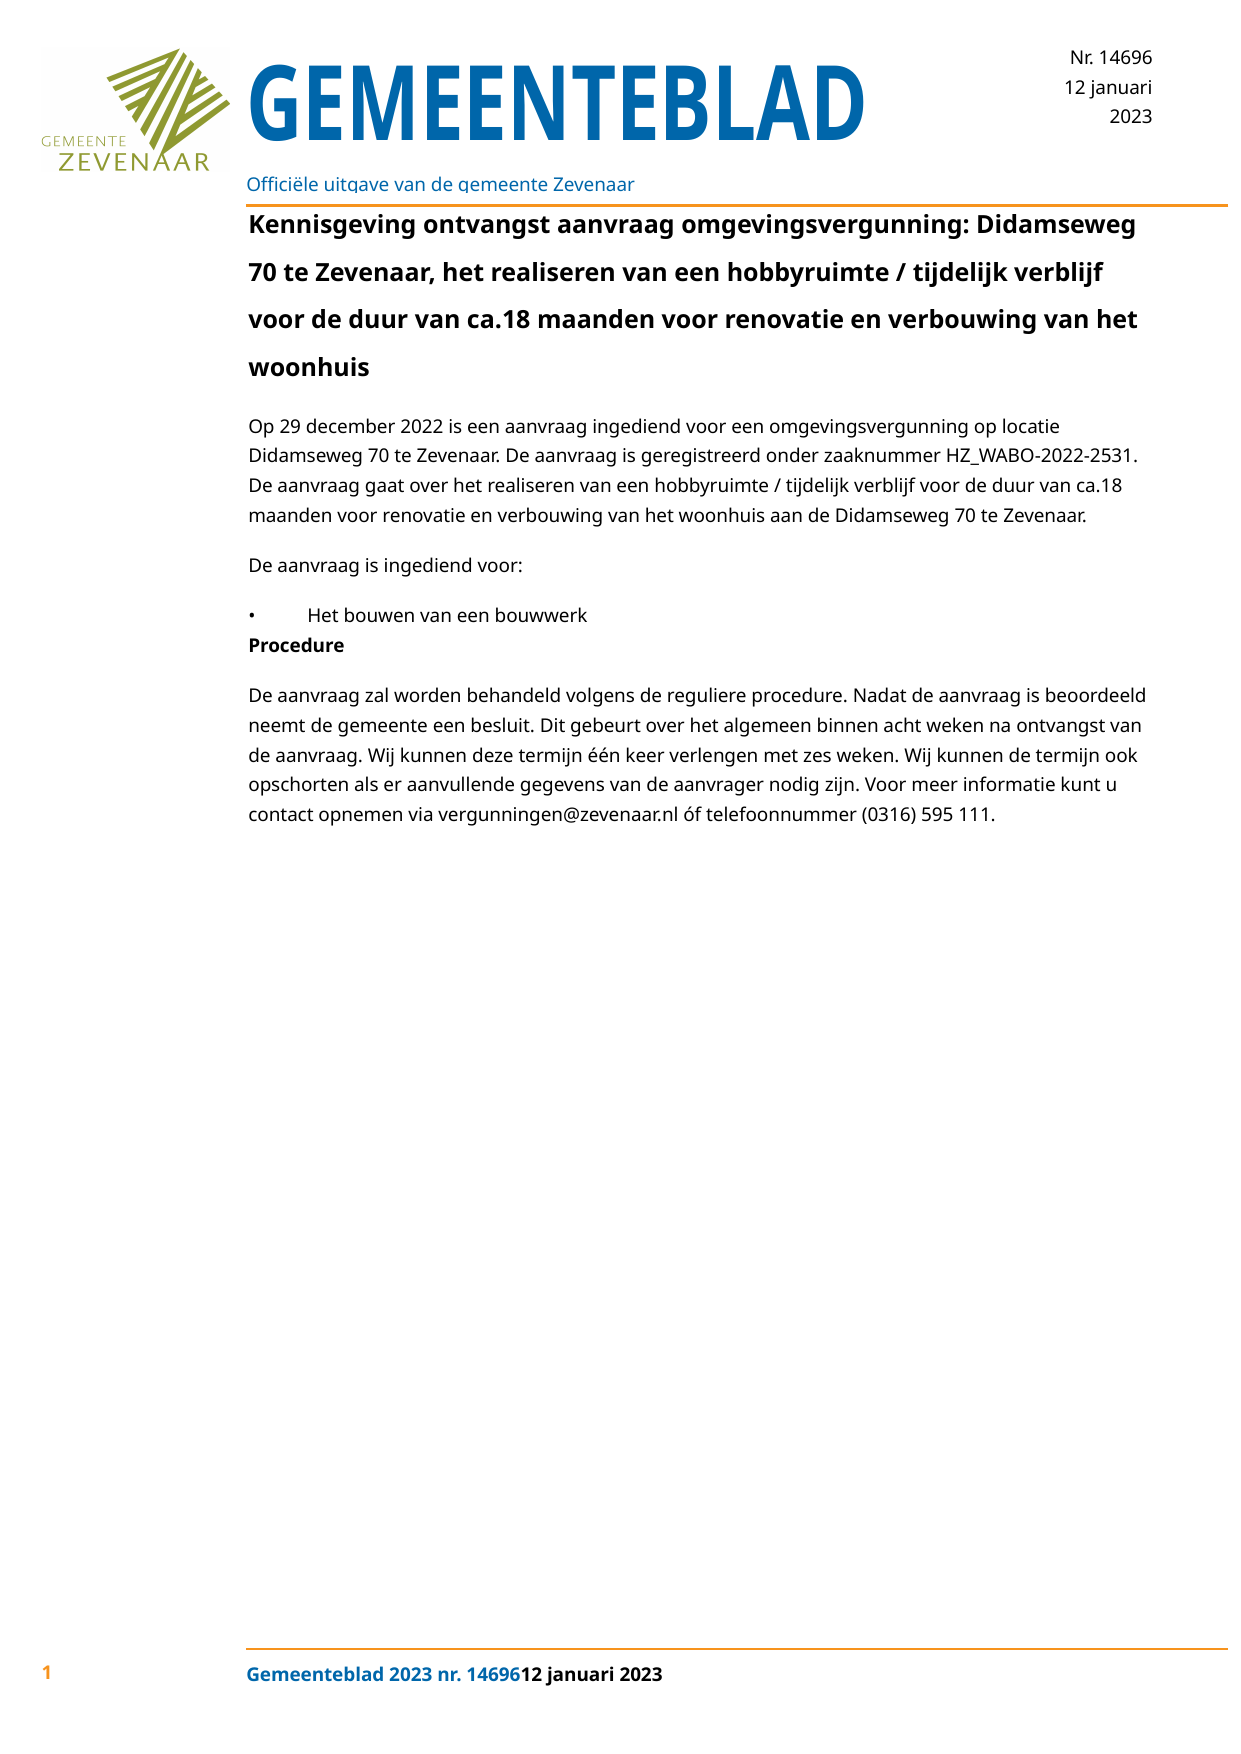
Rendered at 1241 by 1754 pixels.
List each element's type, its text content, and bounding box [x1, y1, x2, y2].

text De aanvraag is ingediend voor: [248, 552, 1152, 578]
text Op 29 december 2022 is een aanvraag ingediend voor een omgevingsvergunning op locatie Didamseweg 70 te Zevenaar. De aanvraag is geregistreerd onder zaaknummer HZ_WABO-2022-2531. De aanvraag gaat over het realiseren van een hobbyruimte / tijdelijk verblijf voor de duur van ca.18 maanden voor renovatie en verbouwing van het woonhuis aan de Didamseweg 70 te Zevenaar. [248, 413, 1152, 528]
text Kennisgeving ontvangst aanvraag omgevingsvergunning: Didamseweg 70 te Zevenaar, het realiseren van een hobbyruimte / tijdelijk verblijf voor de duur van ca.18 maanden voor renovatie en verbouwing van het woonhuis [248, 207, 1152, 384]
text De aanvraag zal worden behandeld volgens de reguliere procedure. Nadat de aanvraag is beoordeeld neemt de gemeente een besluit. Dit gebeurt over het algemeen binnen acht weken na ontvangst van de aanvraag. Wij kunnen deze termijn één keer verlengen met zes weken. Wij kunnen de termijn ook opschorten als er aanvullende gegevens van de aanvrager nodig zijn. Voor meer informatie kunt u contact opnemen via vergunningen@zevenaar.nl óf telefoonnummer (0316) 595 111. [248, 683, 1152, 827]
text Procedure [248, 632, 1152, 658]
list Het bouwen van een bouwwerk [248, 603, 1152, 628]
picture [41, 47, 231, 172]
